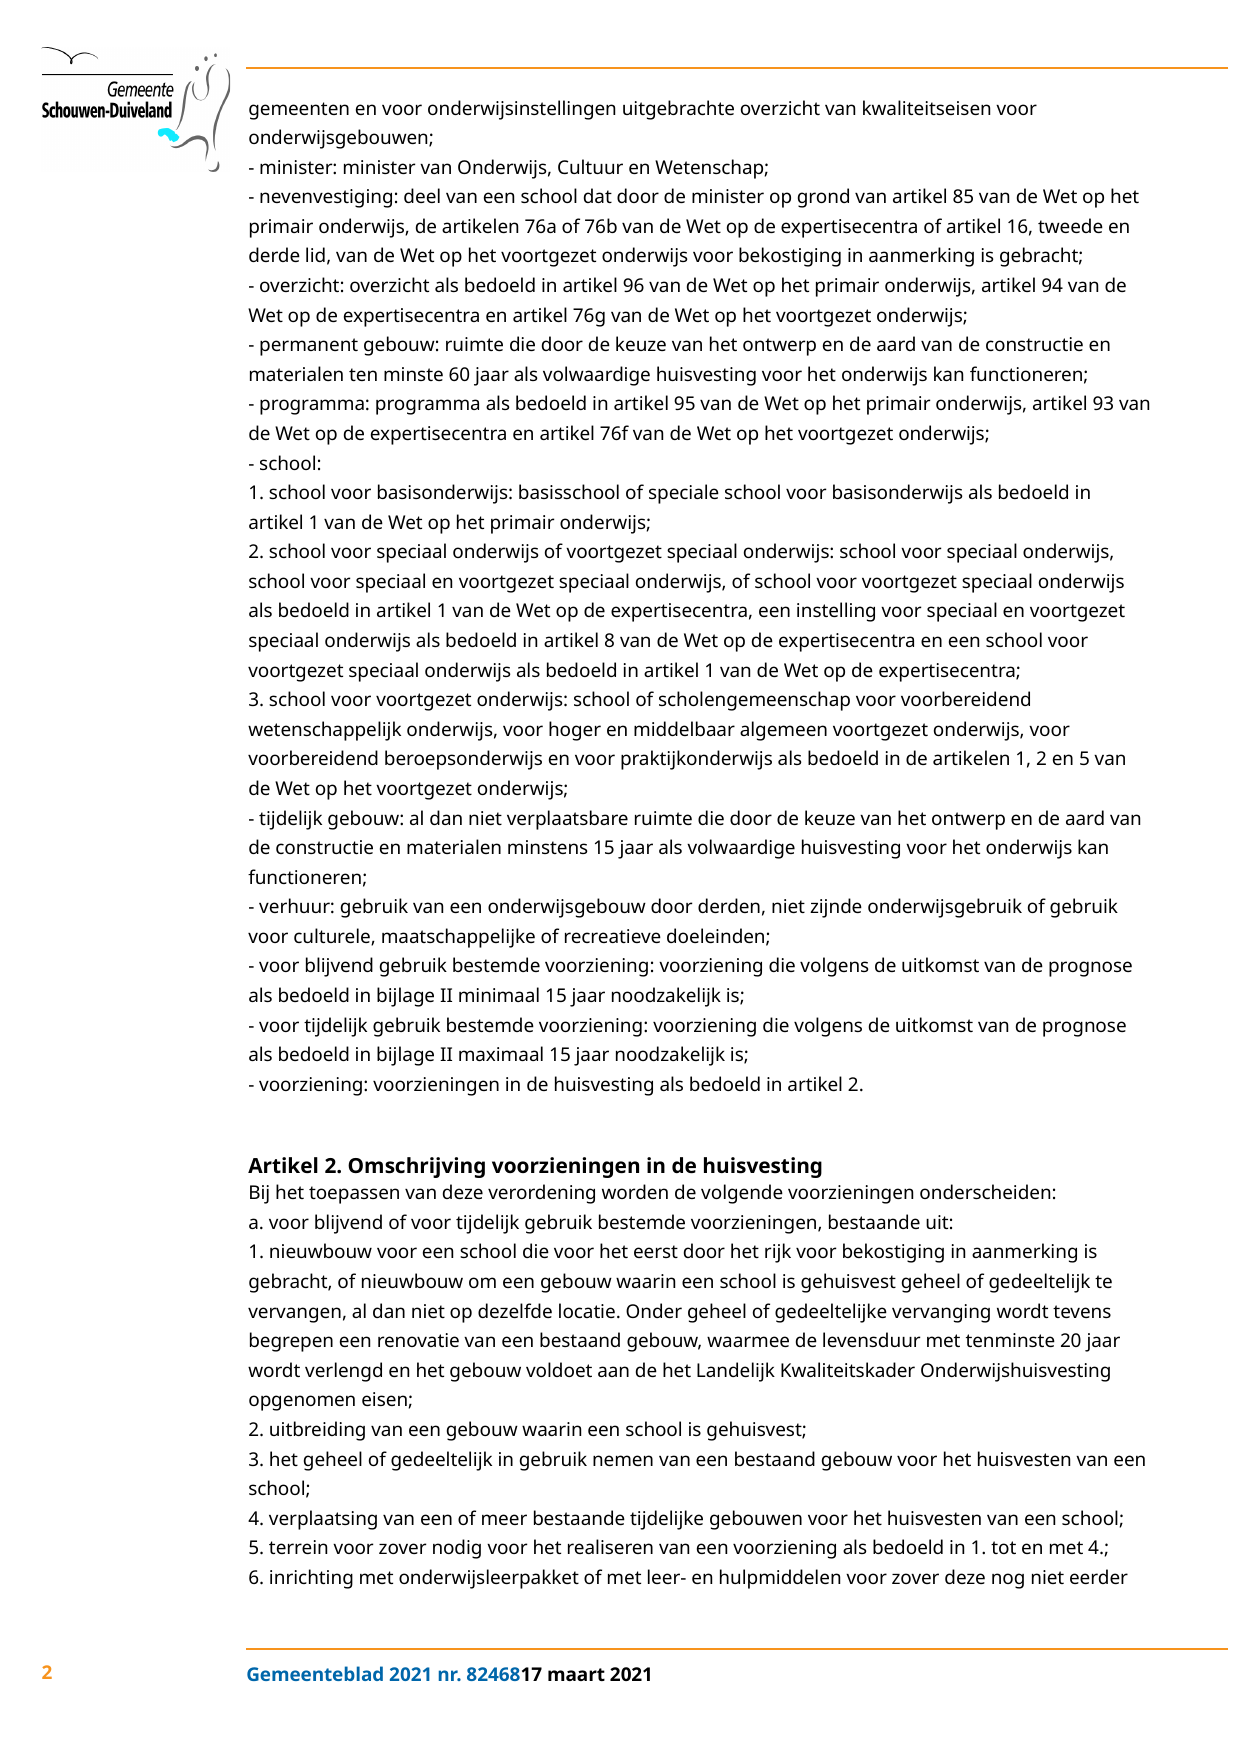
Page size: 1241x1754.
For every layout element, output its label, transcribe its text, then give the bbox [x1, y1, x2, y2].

text 6. inrichting met onderwijsleerpakket of met leer- en hulpmiddelen voor zover deze nog niet eerder [248, 1564, 1152, 1590]
text Artikel 2. Omschrijving voorzieningen in de huisvesting [248, 1151, 1152, 1179]
text - nevenvestiging: deel van een school dat door de minister op grond van artikel 85 van de Wet op het primair onderwijs, de artikelen 76a of 76b van de Wet op de expertisecentra of artikel 16, tweede en derde lid, van de Wet op het voortgezet onderwijs voor bekostiging in aanmerking is gebracht; [248, 183, 1152, 268]
picture [41, 47, 231, 172]
text 3. school voor voortgezet onderwijs: school of scholengemeenschap voor voorbereidend wetenschappelijk onderwijs, voor hoger en middelbaar algemeen voortgezet onderwijs, voor voorbereidend beroepsonderwijs en voor praktijkonderwijs als bedoeld in de artikelen 1, 2 en 5 van de Wet op het voortgezet onderwijs; [248, 686, 1152, 801]
text gemeenten en voor onderwijsinstellingen uitgebrachte overzicht van kwaliteitseisen voor onderwijsgebouwen; [248, 95, 1152, 150]
text 2. school voor speciaal onderwijs of voortgezet speciaal onderwijs: school voor speciaal onderwijs, school voor speciaal en voortgezet speciaal onderwijs, of school voor voortgezet speciaal onderwijs als bedoeld in artikel 1 van de Wet op de expertisecentra, een instelling voor speciaal en voortgezet speciaal onderwijs als bedoeld in artikel 8 van de Wet op de expertisecentra en een school voor voortgezet speciaal onderwijs als bedoeld in artikel 1 van de Wet op de expertisecentra; [248, 538, 1152, 683]
text - verhuur: gebruik van een onderwijsgebouw door derden, niet zijnde onderwijsgebruik of gebruik voor culturele, maatschappelijke of recreatieve doeleinden; [248, 893, 1152, 949]
text 1. school voor basisonderwijs: basisschool of speciale school voor basisonderwijs als bedoeld in artikel 1 van de Wet op het primair onderwijs; [248, 479, 1152, 535]
text Bij het toepassen van deze verordening worden de volgende voorzieningen onderscheiden: [248, 1179, 1152, 1205]
text - minister: minister van Onderwijs, Cultuur en Wetenschap; [248, 154, 1152, 180]
text 5. terrein voor zover nodig voor het realiseren van een voorziening als bedoeld in 1. tot en met 4.; [248, 1534, 1152, 1560]
text 3. het geheel of gedeeltelijk in gebruik nemen van een bestaand gebouw voor het huisvesten van een school; [248, 1446, 1152, 1501]
text - tijdelijk gebouw: al dan niet verplaatsbare ruimte die door de keuze van het ontwerp en de aard van de constructie en materialen minstens 15 jaar als volwaardige huisvesting voor het onderwijs kan functioneren; [248, 805, 1152, 890]
text 2. uitbreiding van een gebouw waarin een school is gehuisvest; [248, 1416, 1152, 1442]
text 1. nieuwbouw voor een school die voor het eerst door het rijk voor bekostiging in aanmerking is gebracht, of nieuwbouw om een gebouw waarin een school is gehuisvest geheel of gedeeltelijk te vervangen, al dan niet op dezelfde locatie. Onder geheel of gedeeltelijke vervanging wordt tevens begrepen een renovatie van een bestaand gebouw, waarmee de levensduur met tenminste 20 jaar wordt verlengd en het gebouw voldoet aan de het Landelijk Kwaliteitskader Onderwijshuisvesting opgenomen eisen; [248, 1239, 1152, 1412]
text - programma: programma als bedoeld in artikel 95 van de Wet op het primair onderwijs, artikel 93 van de Wet op de expertisecentra en artikel 76f van de Wet op het voortgezet onderwijs; [248, 391, 1152, 446]
text - overzicht: overzicht als bedoeld in artikel 96 van de Wet op het primair onderwijs, artikel 94 van de Wet op de expertisecentra en artikel 76g van de Wet op het voortgezet onderwijs; [248, 272, 1152, 328]
text a. voor blijvend of voor tijdelijk gebruik bestemde voorzieningen, bestaande uit: [248, 1209, 1152, 1235]
text - voor blijvend gebruik bestemde voorziening: voorziening die volgens de uitkomst van de prognose als bedoeld in bijlage II minimaal 15 jaar noodzakelijk is; [248, 953, 1152, 1008]
text 4. verplaatsing van een of meer bestaande tijdelijke gebouwen voor het huisvesten van een school; [248, 1505, 1152, 1531]
text - voor tijdelijk gebruik bestemde voorziening: voorziening die volgens de uitkomst van de prognose als bedoeld in bijlage II maximaal 15 jaar noodzakelijk is; [248, 1012, 1152, 1067]
text - school: [248, 450, 1152, 476]
text - voorziening: voorzieningen in de huisvesting als bedoeld in artikel 2. [248, 1071, 1152, 1097]
text - permanent gebouw: ruimte die door de keuze van het ontwerp en de aard van de constructie en materialen ten minste 60 jaar als volwaardige huisvesting voor het onderwijs kan functioneren; [248, 331, 1152, 387]
